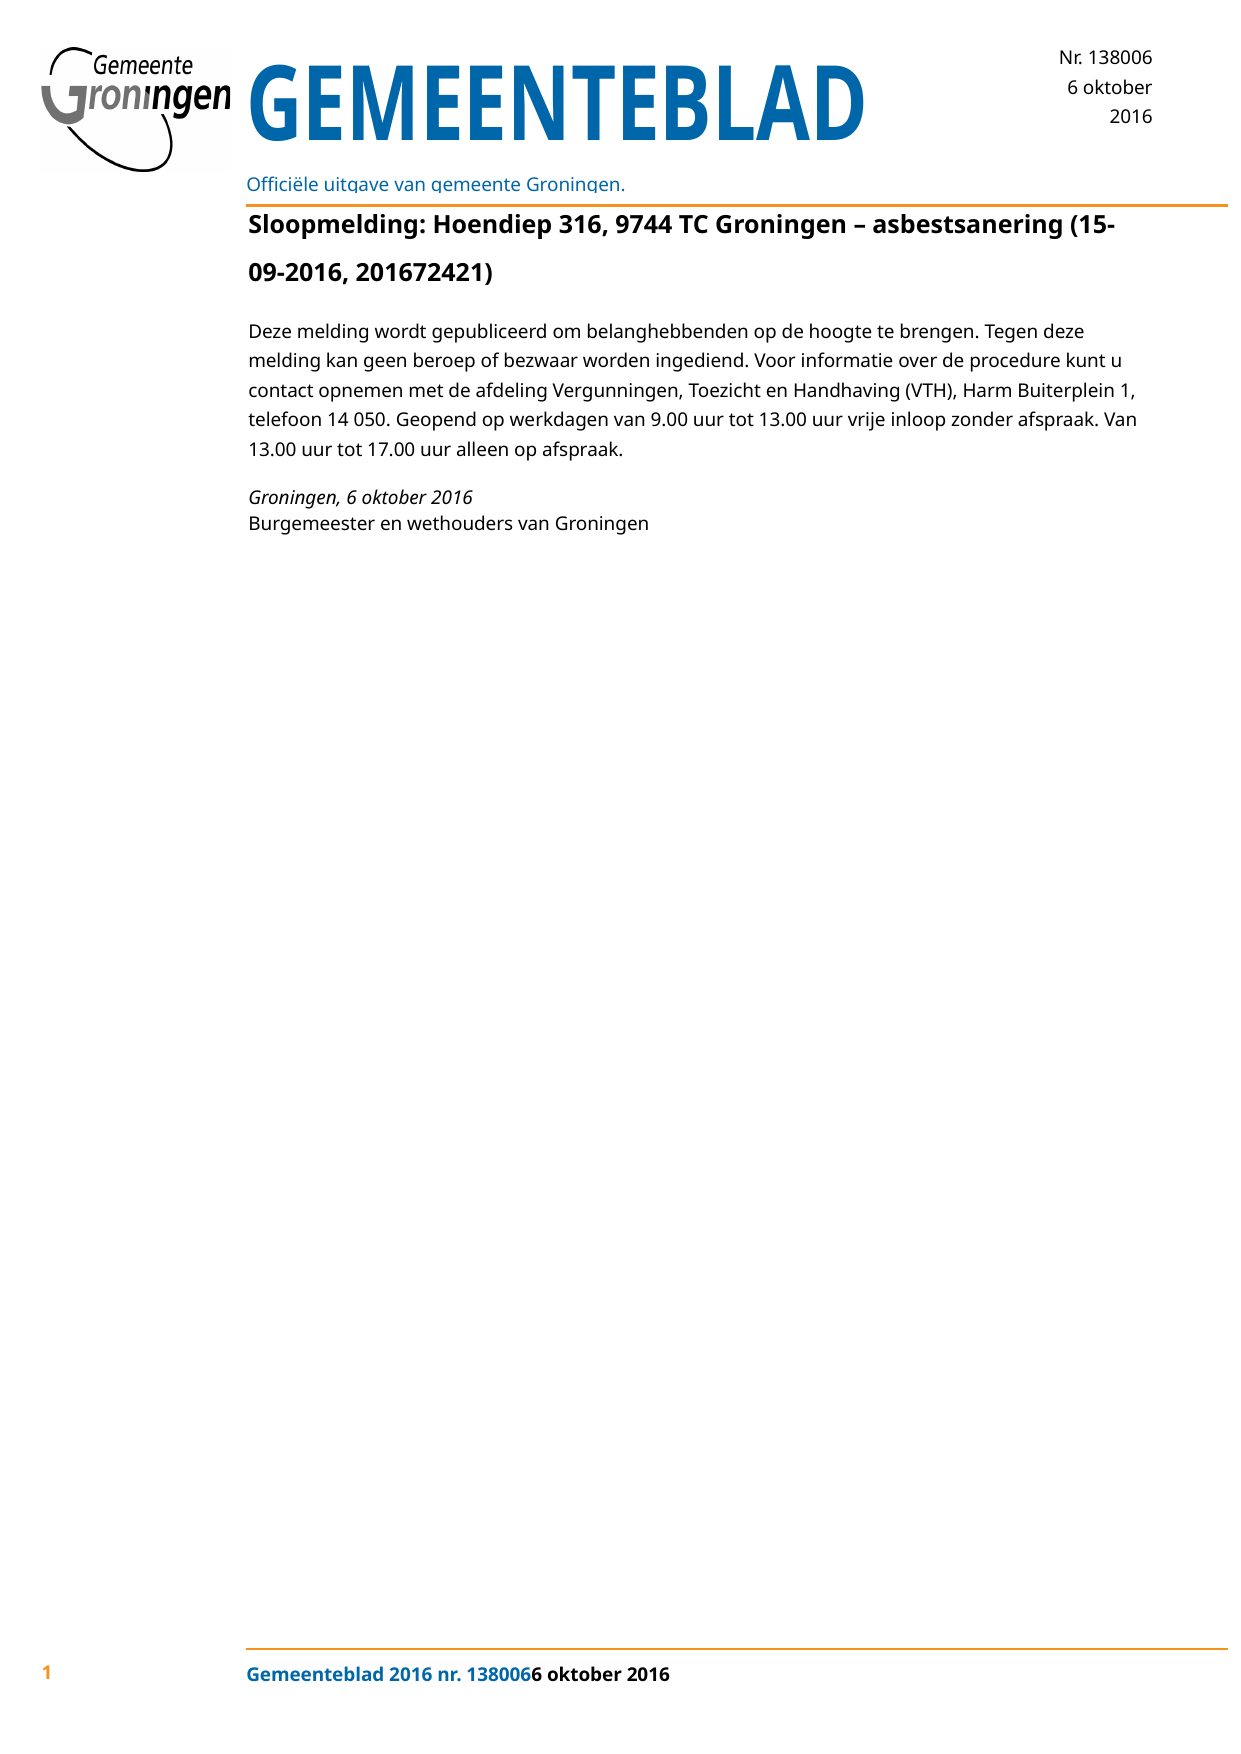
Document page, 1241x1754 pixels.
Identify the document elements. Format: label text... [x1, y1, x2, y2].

text Groningen, 6 oktober 2016 [248, 484, 1152, 510]
picture [41, 47, 231, 172]
text Deze melding wordt gepubliceerd om belanghebbenden op de hoogte te brengen. Tegen deze melding kan geen beroep of bezwaar worden ingediend. Voor informatie over de procedure kunt u contact opnemen met de afdeling Vergunningen, Toezicht en Handhaving (VTH), Harm Buiterplein 1, telefoon 14 050. Geopend op werkdagen van 9.00 uur tot 13.00 uur vrije inloop zonder afspraak. Van 13.00 uur tot 17.00 uur alleen op afspraak. [248, 318, 1152, 462]
text Burgemeester en wethouders van Groningen [248, 510, 1152, 536]
text Sloopmelding: Hoendiep 316, 9744 TC Groningen – asbestsanering (15-09-2016, 201672421) [248, 207, 1152, 288]
